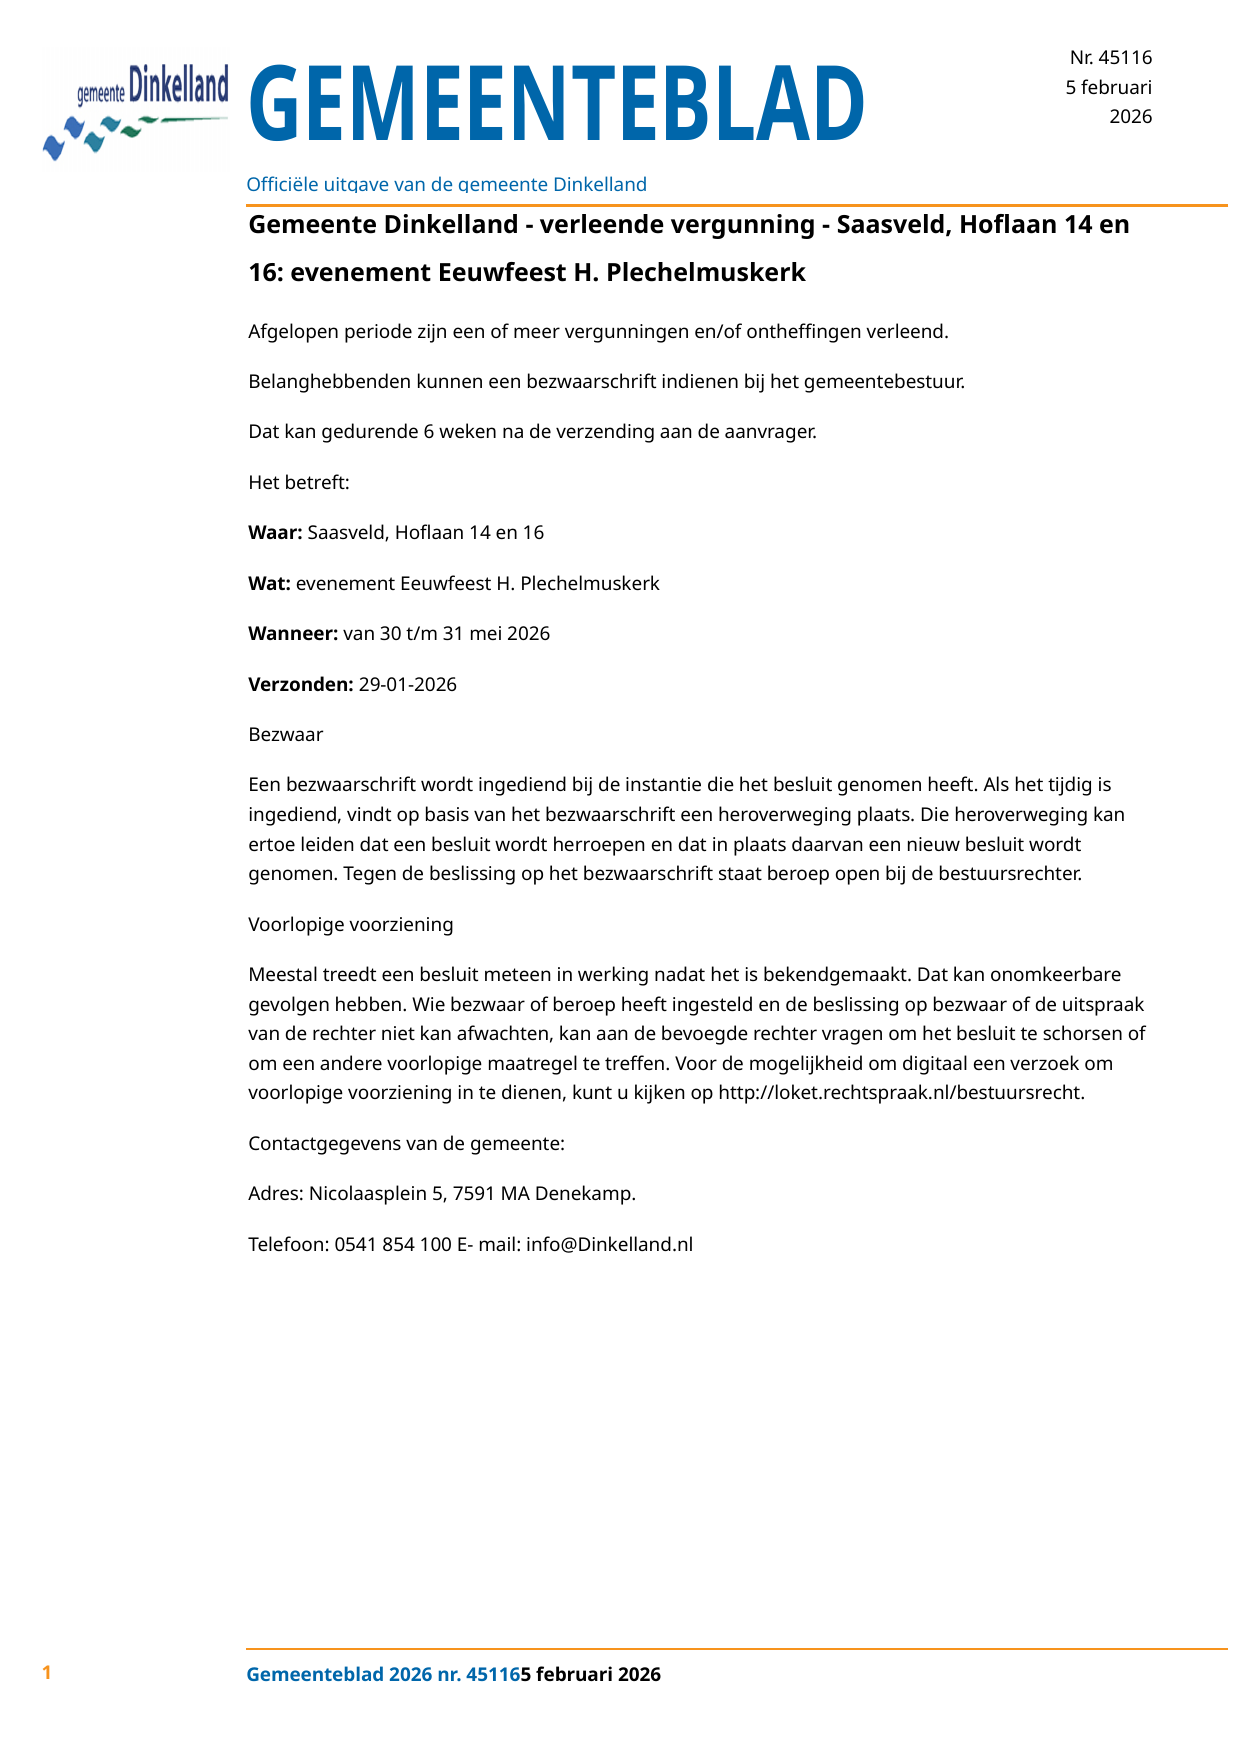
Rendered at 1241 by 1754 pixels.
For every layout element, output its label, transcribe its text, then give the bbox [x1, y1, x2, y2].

text Bezwaar [248, 721, 1152, 747]
text Wanneer: van 30 t/m 31 mei 2026 [248, 620, 1152, 646]
picture [41, 47, 231, 172]
text Wat: evenement Eeuwfeest H. Plechelmuskerk [248, 570, 1152, 596]
text Een bezwaarschrift wordt ingediend bij de instantie die het besluit genomen heeft. Als het tijdig is ingediend, vindt op basis van het bezwaarschrift een heroverweging plaats. Die heroverweging kan ertoe leiden dat een besluit wordt herroepen en dat in plaats daarvan een nieuw besluit wordt genomen. Tegen de beslissing op het bezwaarschrift staat beroep open bij de bestuursrechter. [248, 772, 1152, 886]
text Afgelopen periode zijn een of meer vergunningen en/of ontheffingen verleend. [248, 318, 1152, 344]
text Telefoon: 0541 854 100 E- mail: info@Dinkelland.nl [248, 1231, 1152, 1257]
text Belanghebbenden kunnen een bezwaarschrift indienen bij het gemeentebestuur. [248, 368, 1152, 394]
text Verzonden: 29-01-2026 [248, 671, 1152, 697]
text Adres: Nicolaasplein 5, 7591 MA Denekamp. [248, 1180, 1152, 1206]
text Dat kan gedurende 6 weken na de verzending aan de aanvrager. [248, 419, 1152, 444]
text Meestal treedt een besluit meteen in werking nadat het is bekendgemaakt. Dat kan onomkeerbare gevolgen hebben. Wie bezwaar of beroep heeft ingesteld en de beslissing op bezwaar of de uitspraak van de rechter niet kan afwachten, kan aan de bevoegde rechter vragen om het besluit te schorsen of om een andere voorlopige maatregel te treffen. Voor de mogelijkheid om digitaal een verzoek om voorlopige voorziening in te dienen, kunt u kijken op http://loket.rechtspraak.nl/bestuursrecht. [248, 961, 1152, 1105]
text Het betreft: [248, 469, 1152, 495]
text Contactgegevens van de gemeente: [248, 1130, 1152, 1156]
text Voorlopige voorziening [248, 911, 1152, 937]
text Gemeente Dinkelland - verleende vergunning - Saasveld, Hoflaan 14 en 16: evenement Eeuwfeest H. Plechelmuskerk [248, 207, 1152, 288]
text Waar: Saasveld, Hoflaan 14 en 16 [248, 519, 1152, 545]
